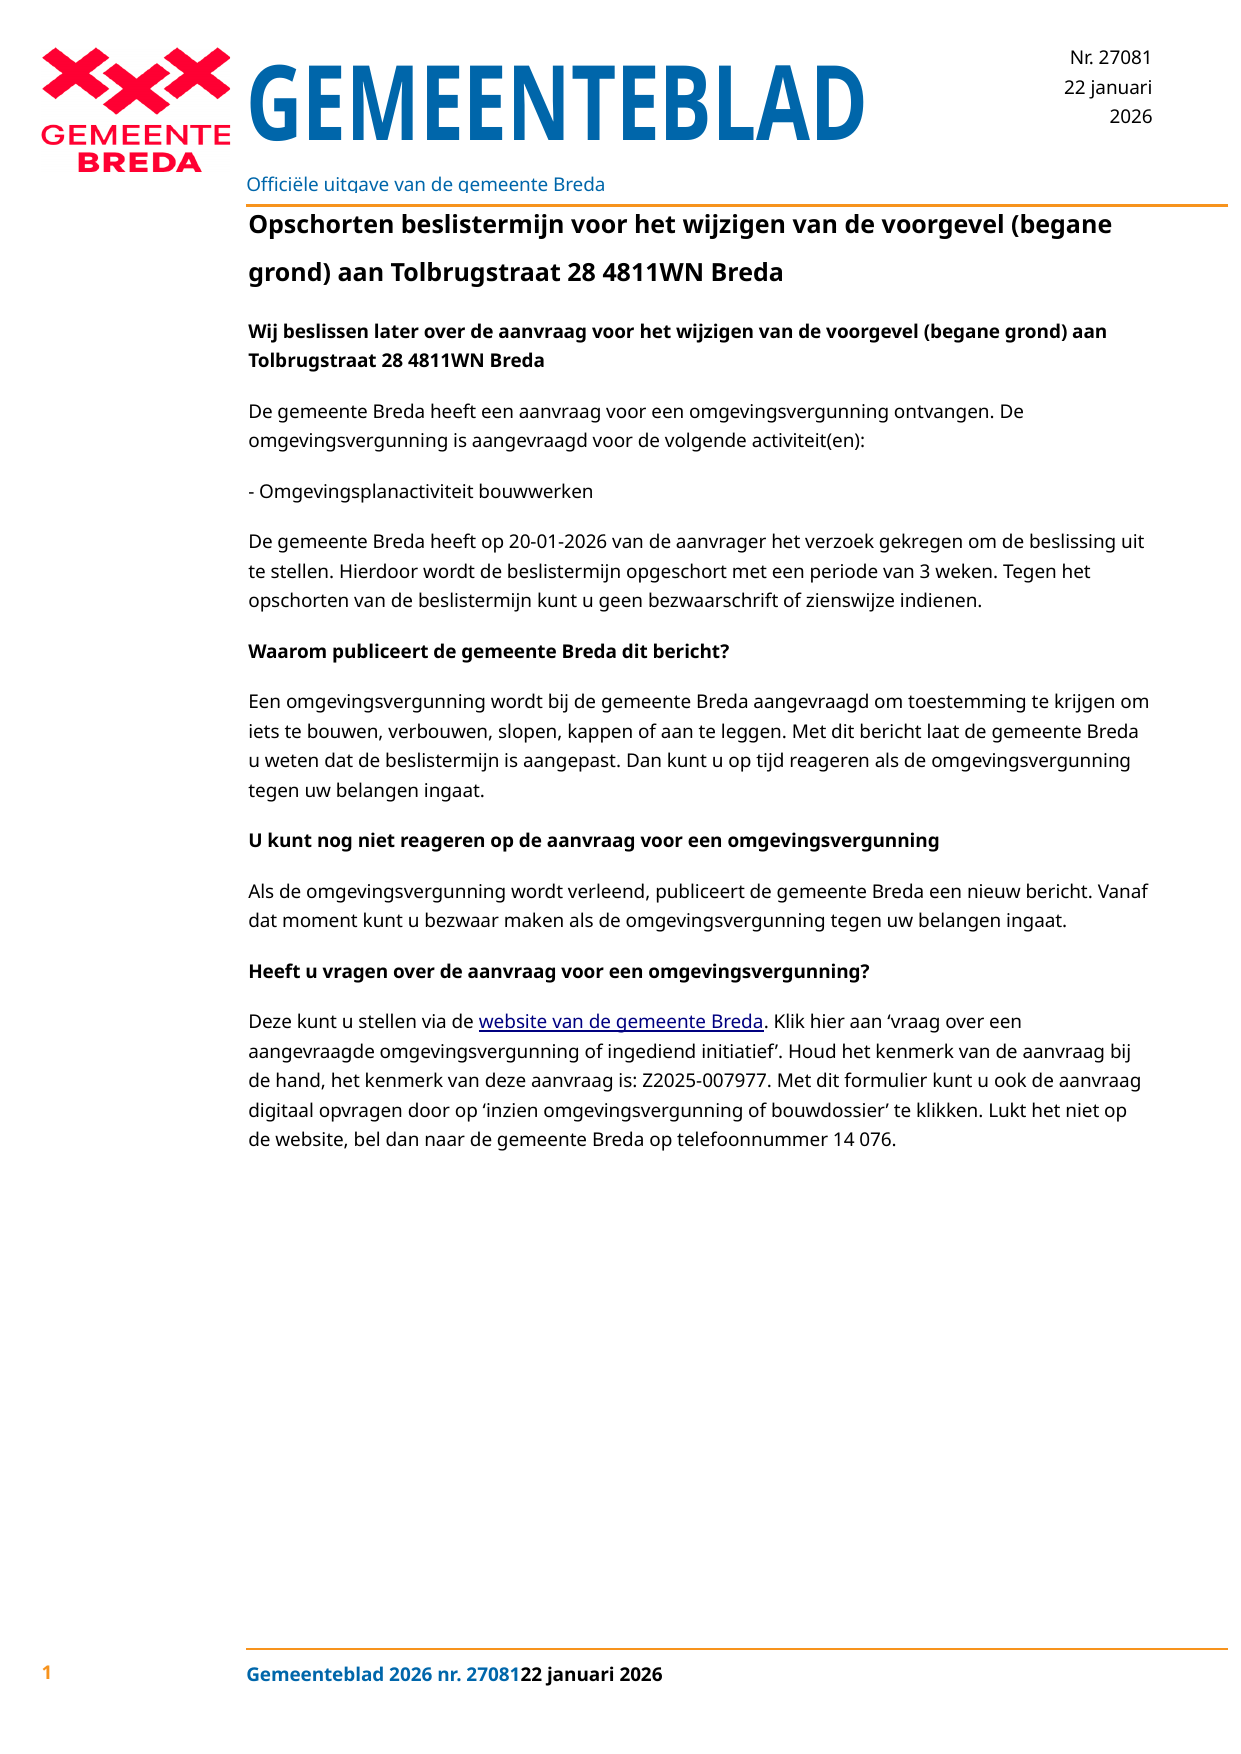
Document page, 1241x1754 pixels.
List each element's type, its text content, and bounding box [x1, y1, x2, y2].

text De gemeente Breda heeft een aanvraag voor een omgevingsvergunning ontvangen. De omgevingsvergunning is aangevraagd voor de volgende activiteit(en): [248, 398, 1152, 453]
text Deze kunt u stellen via de website van de gemeente Breda. Klik hier aan ‘vraag over een aangevraagde omgevingsvergunning of ingediend initiatief’. Houd het kenmerk van de aanvraag bij de hand, het kenmerk van deze aanvraag is: Z2025-007977. Met dit formulier kunt u ook de aanvraag digitaal opvragen door op ‘inzien omgevingsvergunning of bouwdossier’ te klikken. Lukt het niet op de website, bel dan naar de gemeente Breda op telefoonnummer 14 076. [248, 1008, 1152, 1152]
text Een omgevingsvergunning wordt bij de gemeente Breda aangevraagd om toestemming te krijgen om iets te bouwen, verbouwen, slopen, kappen of aan te leggen. Met dit bericht laat de gemeente Breda u weten dat de beslistermijn is aangepast. Dan kunt u op tijd reageren als de omgevingsvergunning tegen uw belangen ingaat. [248, 688, 1152, 803]
picture [41, 47, 231, 172]
text De gemeente Breda heeft op 20-01-2026 van de aanvrager het verzoek gekregen om de beslissing uit te stellen. Hierdoor wordt de beslistermijn opgeschort met een periode van 3 weken. Tegen het opschorten van de beslistermijn kunt u geen bezwaarschrift of zienswijze indienen. [248, 528, 1152, 613]
text Wij beslissen later over de aanvraag voor het wijzigen van de voorgevel (begane grond) aan Tolbrugstraat 28 4811WN Breda [248, 318, 1152, 373]
text U kunt nog niet reageren op de aanvraag voor een omgevingsvergunning [248, 827, 1152, 853]
text Waarom publiceert de gemeente Breda dit bericht? [248, 638, 1152, 664]
text - Omgevingsplanactiviteit bouwwerken [248, 478, 1152, 504]
text Als de omgevingsvergunning wordt verleend, publiceert de gemeente Breda een nieuw bericht. Vanaf dat moment kunt u bezwaar maken als de omgevingsvergunning tegen uw belangen ingaat. [248, 878, 1152, 933]
text Opschorten beslistermijn voor het wijzigen van de voorgevel (begane grond) aan Tolbrugstraat 28 4811WN Breda [248, 207, 1152, 288]
text Heeft u vragen over de aanvraag voor een omgevingsvergunning? [248, 958, 1152, 984]
